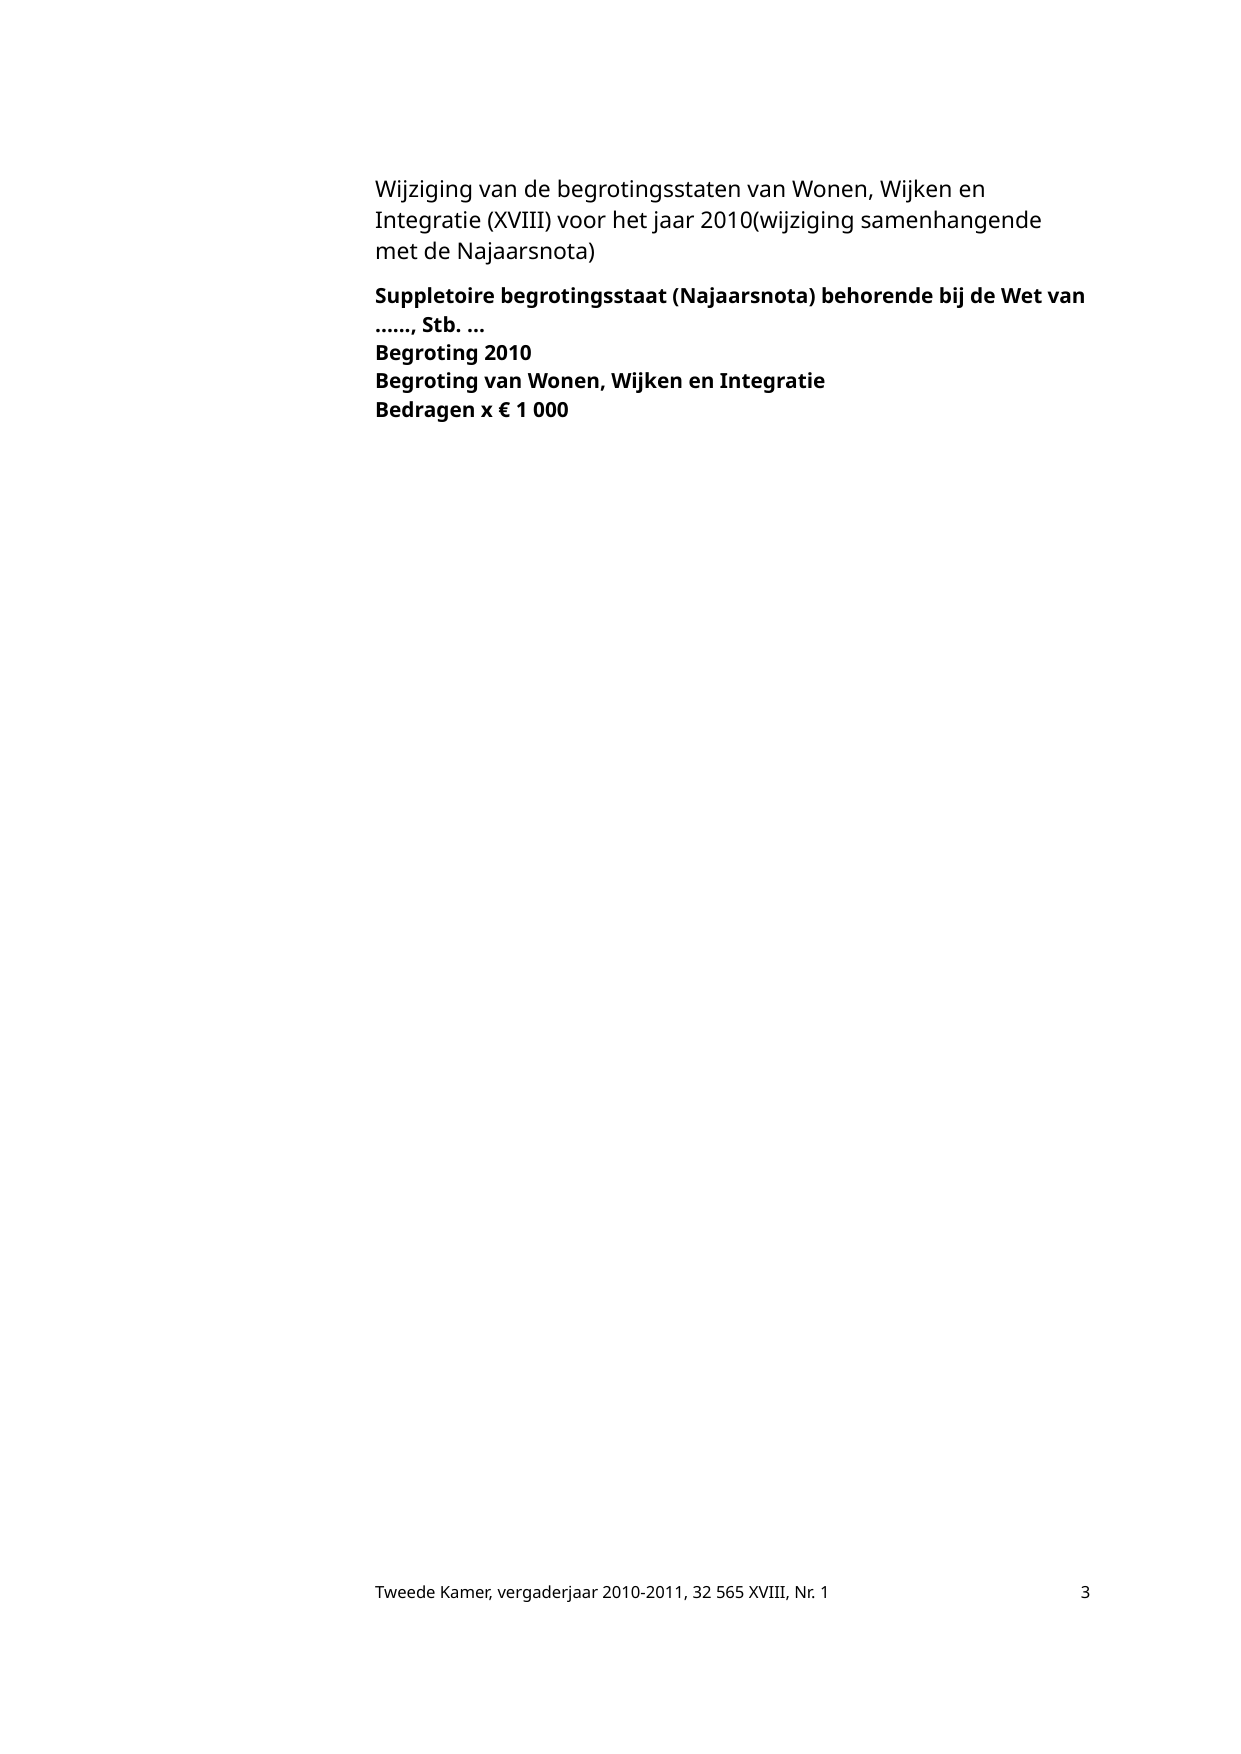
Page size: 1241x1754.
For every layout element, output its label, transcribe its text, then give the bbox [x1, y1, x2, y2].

text Bedragen x € 1 000 [375, 395, 1090, 423]
text Begroting van Wonen, Wijken en Integratie [375, 367, 1090, 395]
text Suppletoire begrotingsstaat (Najaarsnota) behorende bij de Wet van ......, Stb. ... [375, 281, 1090, 338]
subtitle Wijziging van de begrotingsstaten van Wonen, Wijken en Integratie (XVIII) voor het jaar 2010(wijziging samenhangende met de Najaarsnota) [375, 172, 1090, 266]
text Begroting 2010 [375, 338, 1090, 367]
